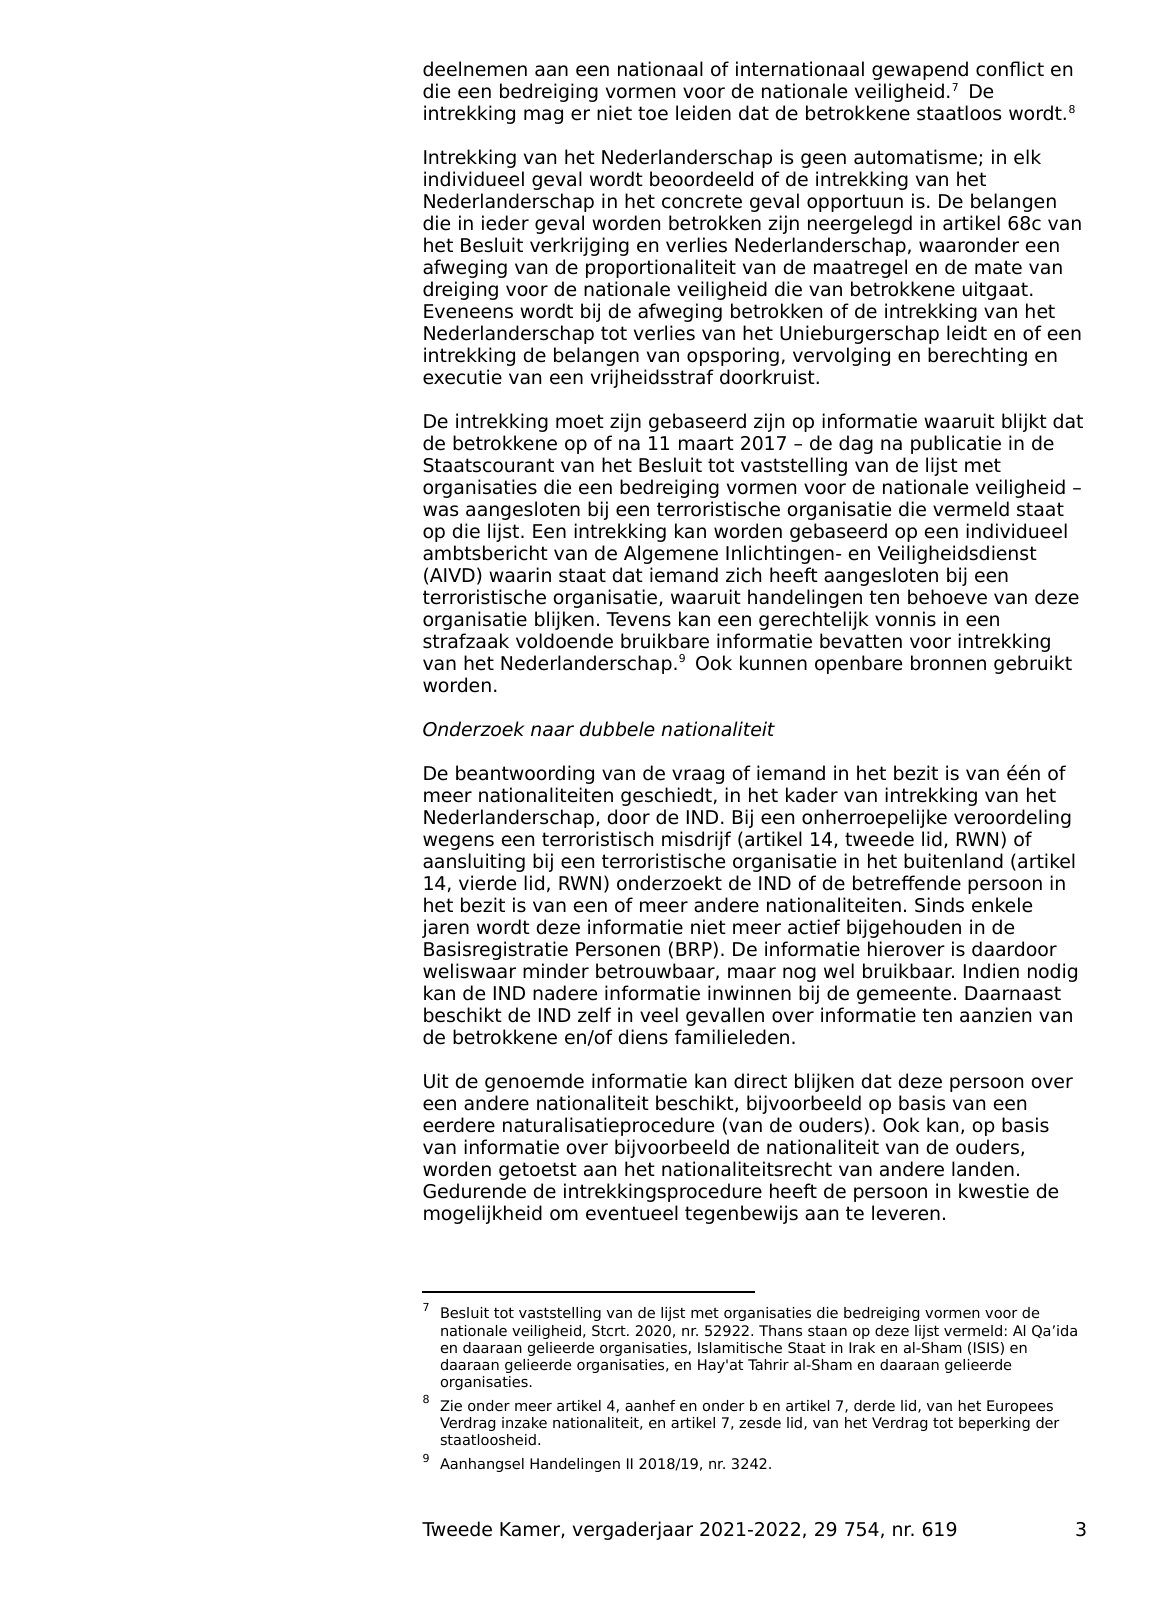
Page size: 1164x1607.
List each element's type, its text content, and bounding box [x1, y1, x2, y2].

text Zie onder meer artikel 4, aanhef en onder b en artikel 7, derde lid, van het Europees Verdrag inzake nationaliteit, en artikel 7, zesde lid, van het Verdrag tot beperking der staatloosheid. [422, 1393, 1087, 1449]
text Intrekking van het Nederlanderschap is geen automatisme; in elk individueel geval wordt beoordeeld of de intrekking van het Nederlanderschap in het concrete geval opportuun is. De belangen die in ieder geval worden betrokken zijn neergelegd in artikel 68c van het Besluit verkrijging en verlies Nederlanderschap, waaronder een afweging van de proportionaliteit van de maatregel en de mate van dreiging voor de nationale veiligheid die van betrokkene uitgaat. Eveneens wordt bij de afweging betrokken of de intrekking van het Nederlanderschap tot verlies van het Unieburgerschap leidt en of een intrekking de belangen van opsporing, vervolging en berechting en executie van een vrijheidsstraf doorkruist. [422, 147, 1087, 389]
text De intrekking moet zijn gebaseerd zijn op informatie waaruit blijkt dat de betrokkene op of na 11 maart 2017 – de dag na publicatie in de Staatscourant van het Besluit tot vaststelling van de lijst met organisaties die een bedreiging vormen voor de nationale veiligheid – was aangesloten bij een terroristische organisatie die vermeld staat op die lijst. Een intrekking kan worden gebaseerd op een individueel ambtsbericht van de Algemene Inlichtingen- en Veiligheidsdienst (AIVD) waarin staat dat iemand zich heeft aangesloten bij een terroristische organisatie, waaruit handelingen ten behoeve van deze organisatie blijken. Tevens kan een gerechtelijk vonnis in een strafzaak voldoende bruikbare informatie bevatten voor intrekking van het Nederlanderschap. Ook kunnen openbare bronnen gebruikt worden. [422, 411, 1087, 697]
text deelnemen aan een nationaal of internationaal gewapend conflict en die een bedreiging vormen voor de nationale veiligheid. De intrekking mag er niet toe leiden dat de betrokkene staatloos wordt. [422, 59, 1087, 125]
text De beantwoording van de vraag of iemand in het bezit is van één of meer nationaliteiten geschiedt, in het kader van intrekking van het Nederlanderschap, door de IND. Bij een onherroepelijke veroordeling wegens een terroristisch misdrijf (artikel 14, tweede lid, RWN) of aansluiting bij een terroristische organisatie in het buitenland (artikel 14, vierde lid, RWN) onderzoekt de IND of de betreffende persoon in het bezit is van een of meer andere nationaliteiten. Sinds enkele jaren wordt deze informatie niet meer actief bijgehouden in de Basisregistratie Personen (BRP). De informatie hierover is daardoor weliswaar minder betrouwbaar, maar nog wel bruikbaar. Indien nodig kan de IND nadere informatie inwinnen bij de gemeente. Daarnaast beschikt de IND zelf in veel gevallen over informatie ten aanzien van de betrokkene en/of diens familieleden. [422, 763, 1087, 1049]
text Aanhangsel Handelingen II 2018/19, nr. 3242. [422, 1452, 1087, 1474]
text Uit de genoemde informatie kan direct blijken dat deze persoon over een andere nationaliteit beschikt, bijvoorbeeld op basis van een eerdere naturalisatieprocedure (van de ouders). Ook kan, op basis van informatie over bijvoorbeeld de nationaliteit van de ouders, worden getoetst aan het nationaliteitsrecht van andere landen. Gedurende de intrekkingsprocedure heeft de persoon in kwestie de mogelijkheid om eventueel tegenbewijs aan te leveren. [422, 1071, 1087, 1225]
subtitle Onderzoek naar dubbele nationaliteit [422, 719, 1087, 741]
text Besluit tot vaststelling van de lijst met organisaties die bedreiging vormen voor de nationale veiligheid, Stcrt. 2020, nr. 52922. Thans staan op deze lijst vermeld: Al Qa’ida en daaraan gelieerde organisaties, Islamitische Staat in Irak en al-Sham (ISIS) en daaraan gelieerde organisaties, en Hay'at Tahrir al-Sham en daaraan gelieerde organisaties. [422, 1301, 1087, 1391]
